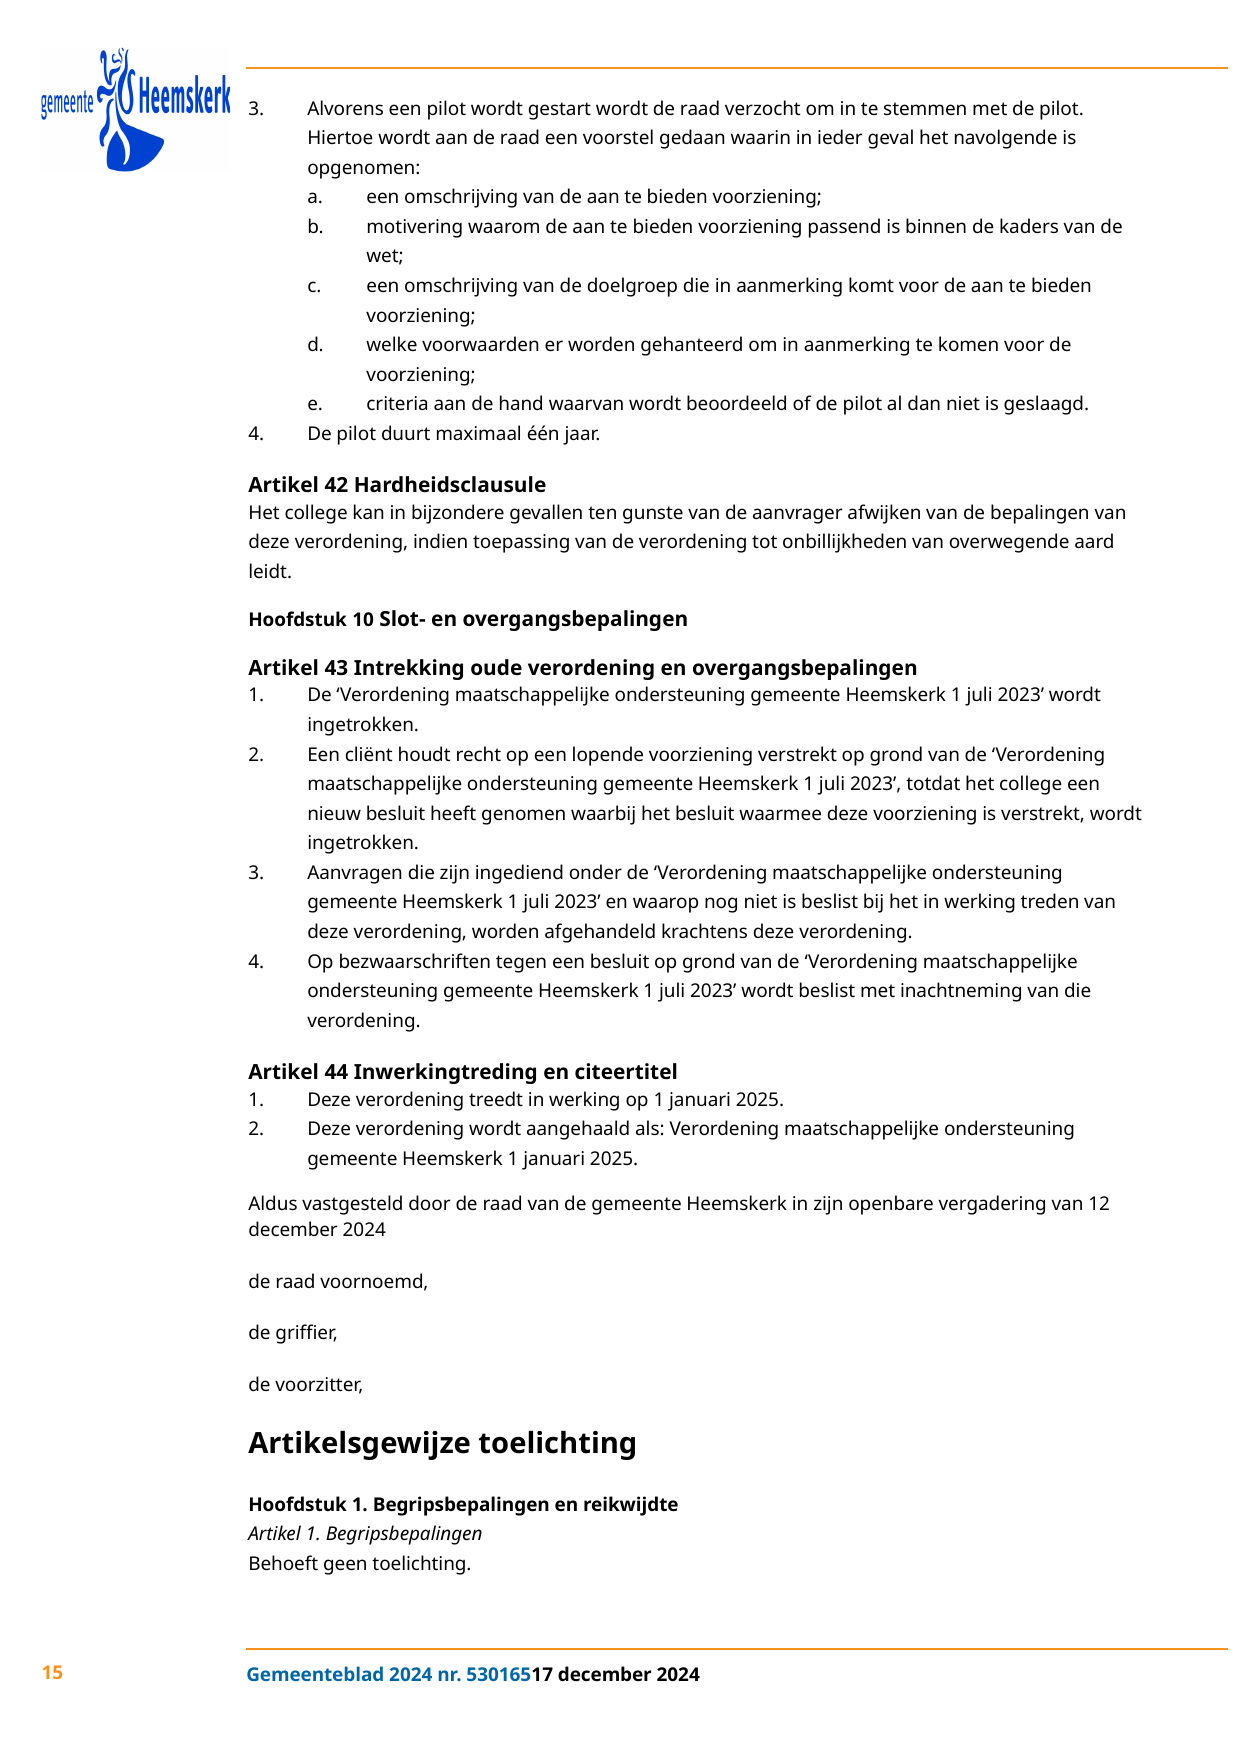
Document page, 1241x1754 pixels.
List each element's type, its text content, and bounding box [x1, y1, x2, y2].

list een omschrijving van de doelgroep die in aanmerking komt voor de aan te bieden voorziening; [307, 272, 1152, 328]
text Behoeft geen toelichting. [248, 1550, 1152, 1576]
text Hoofdstuk 1. Begripsbepalingen en reikwijdte [248, 1491, 1152, 1517]
picture [41, 47, 231, 172]
text Artikel 1. Begripsbepalingen [248, 1521, 1152, 1546]
text de griffier, [248, 1319, 1152, 1345]
list Deze verordening treedt in werking op 1 januari 2025. [248, 1086, 1152, 1112]
list motivering waarom de aan te bieden voorziening passend is binnen de kaders van de wet; [307, 213, 1152, 268]
list Aanvragen die zijn ingediend onder de ‘Verordening maatschappelijke ondersteuning gemeente Heemskerk 1 juli 2023’ en waarop nog niet is beslist bij het in werking treden van deze verordening, worden afgehandeld krachtens deze verordening. [248, 859, 1152, 944]
list criteria aan de hand waarvan wordt beoordeeld of de pilot al dan niet is geslaagd. [307, 391, 1152, 416]
list De ‘Verordening maatschappelijke ondersteuning gemeente Heemskerk 1 juli 2023’ wordt ingetrokken. [248, 682, 1152, 737]
text Artikelsgewijze toelichting [248, 1422, 1152, 1462]
text Artikel 44 Inwerkingtreding en citeertitel [248, 1057, 1152, 1086]
text de raad voornoemd, [248, 1268, 1152, 1293]
text Artikel 43 Intrekking oude verordening en overgangsbepalingen [248, 653, 1152, 682]
list een omschrijving van de aan te bieden voorziening; [307, 183, 1152, 209]
text Aldus vastgesteld door de raad van de gemeente Heemskerk in zijn openbare vergadering van 12 december 2024 [248, 1191, 1152, 1242]
text de voorzitter, [248, 1371, 1152, 1396]
list De pilot duurt maximaal één jaar. [248, 420, 1152, 446]
list Een cliënt houdt recht op een lopende voorziening verstrekt op grond van de ‘Verordening maatschappelijke ondersteuning gemeente Heemskerk 1 juli 2023’, totdat het college een nieuw besluit heeft genomen waarbij het besluit waarmee deze voorziening is verstrekt, wordt ingetrokken. [248, 741, 1152, 855]
text Het college kan in bijzondere gevallen ten gunste van de aanvrager afwijken van de bepalingen van deze verordening, indien toepassing van de verordening tot onbillijkheden van overwegende aard leidt. [248, 499, 1152, 584]
text Hoofdstuk 10 Slot- en overgangsbepalingen [248, 604, 1152, 632]
list Deze verordening wordt aangehaald als: Verordening maatschappelijke ondersteuning gemeente Heemskerk 1 januari 2025. [248, 1115, 1152, 1171]
list Alvorens een pilot wordt gestart wordt de raad verzocht om in te stemmen met de pilot. Hiertoe wordt aan de raad een voorstel gedaan waarin in ieder geval het navolgende is opgenomen: [248, 95, 1152, 180]
text Artikel 42 Hardheidsclausule [248, 471, 1152, 499]
list Op bezwaarschriften tegen een besluit op grond van de ‘Verordening maatschappelijke ondersteuning gemeente Heemskerk 1 juli 2023’ wordt beslist met inachtneming van die verordening. [248, 948, 1152, 1033]
list welke voorwaarden er worden gehanteerd om in aanmerking te komen voor de voorziening; [307, 331, 1152, 387]
